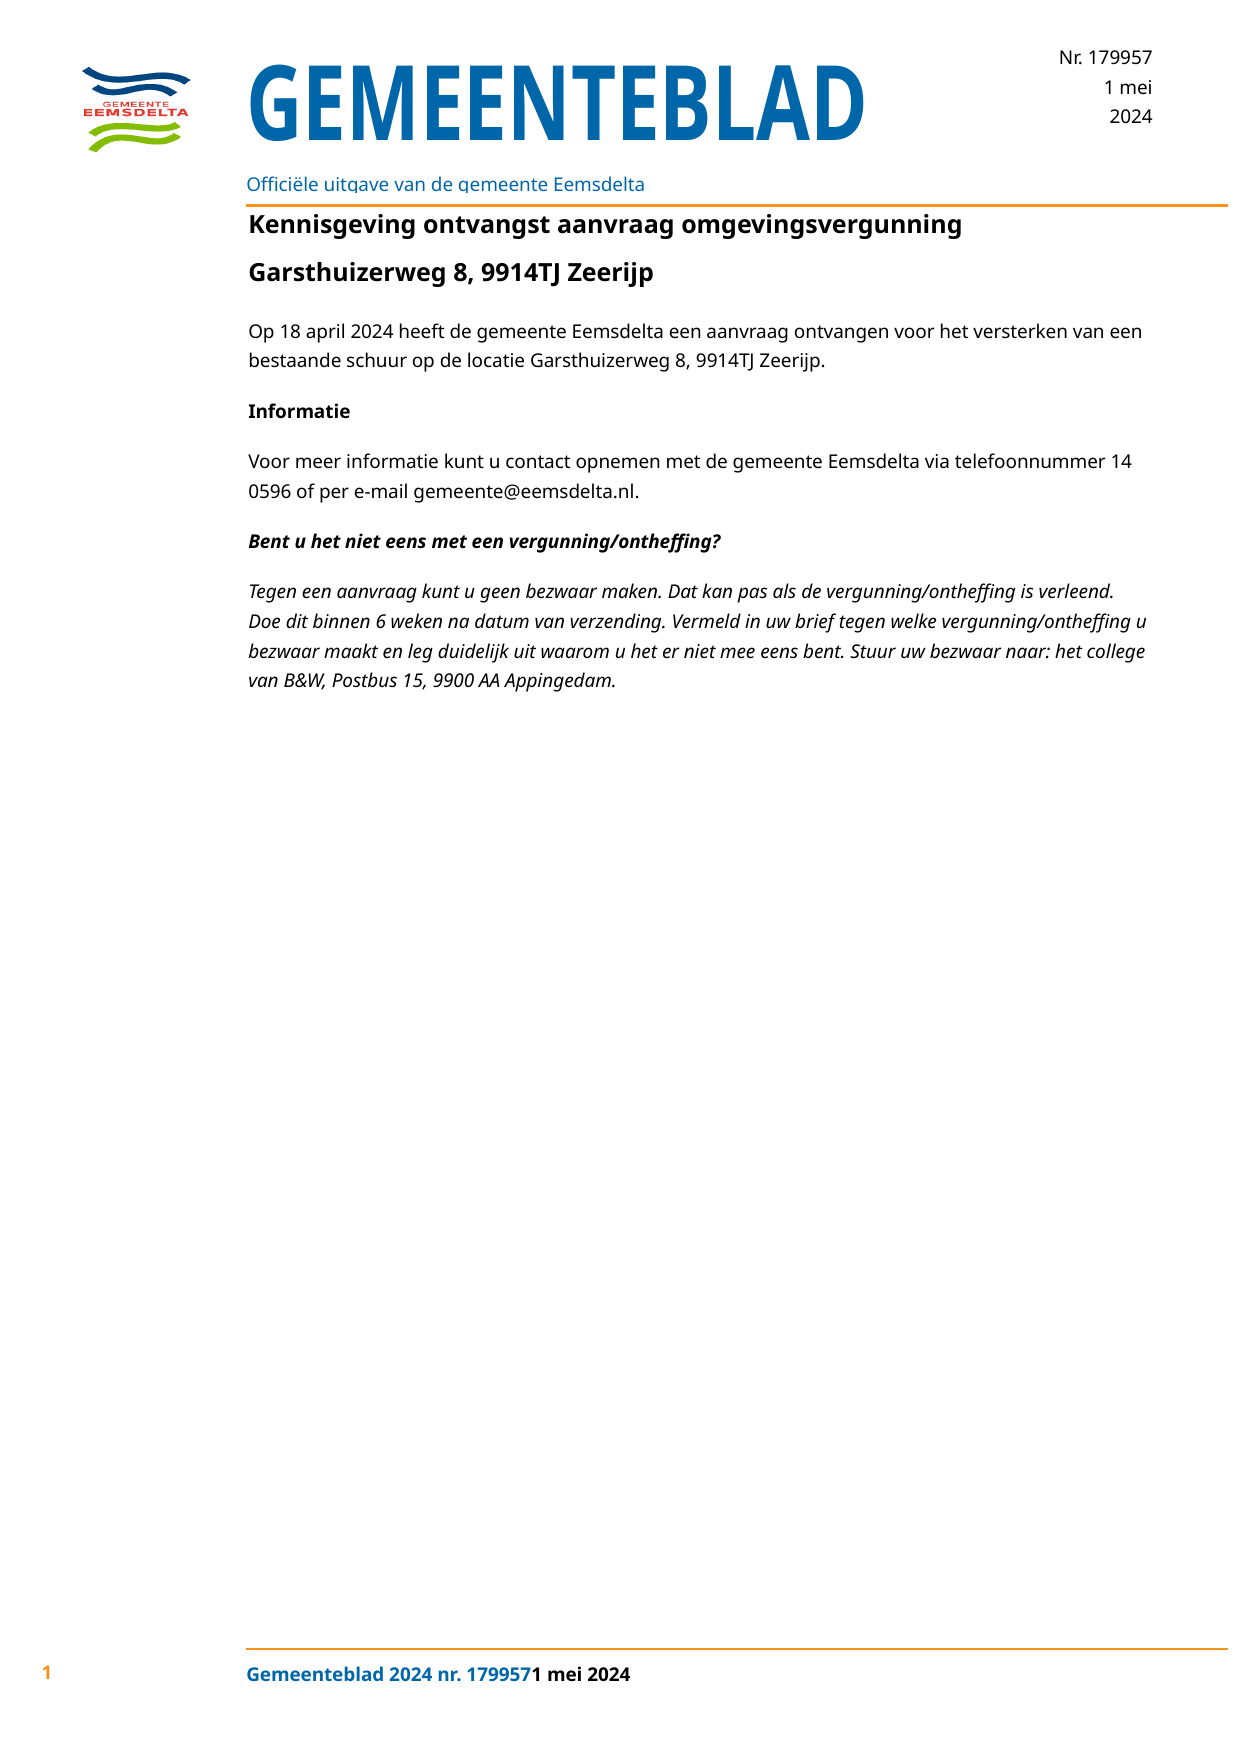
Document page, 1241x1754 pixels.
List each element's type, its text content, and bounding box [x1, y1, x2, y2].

picture [41, 47, 231, 172]
text Informatie [248, 398, 1152, 424]
text Voor meer informatie kunt u contact opnemen met de gemeente Eemsdelta via telefoonnummer 14 0596 of per e-mail gemeente@eemsdelta.nl. [248, 448, 1152, 504]
text Op 18 april 2024 heeft de gemeente Eemsdelta een aanvraag ontvangen voor het versterken van een bestaande schuur op de locatie Garsthuizerweg 8, 9914TJ Zeerijp. [248, 318, 1152, 373]
text Tegen een aanvraag kunt u geen bezwaar maken. Dat kan pas als de vergunning/ontheffing is verleend. Doe dit binnen 6 weken na datum van verzending. Vermeld in uw brief tegen welke vergunning/ontheffing u bezwaar maakt en leg duidelijk uit waarom u het er niet mee eens bent. Stuur uw bezwaar naar: het college van B&W, Postbus 15, 9900 AA Appingedam. [248, 579, 1152, 693]
text Kennisgeving ontvangst aanvraag omgevingsvergunning Garsthuizerweg 8, 9914TJ Zeerijp [248, 207, 1152, 288]
text Bent u het niet eens met een vergunning/ontheffing? [248, 528, 1152, 554]
